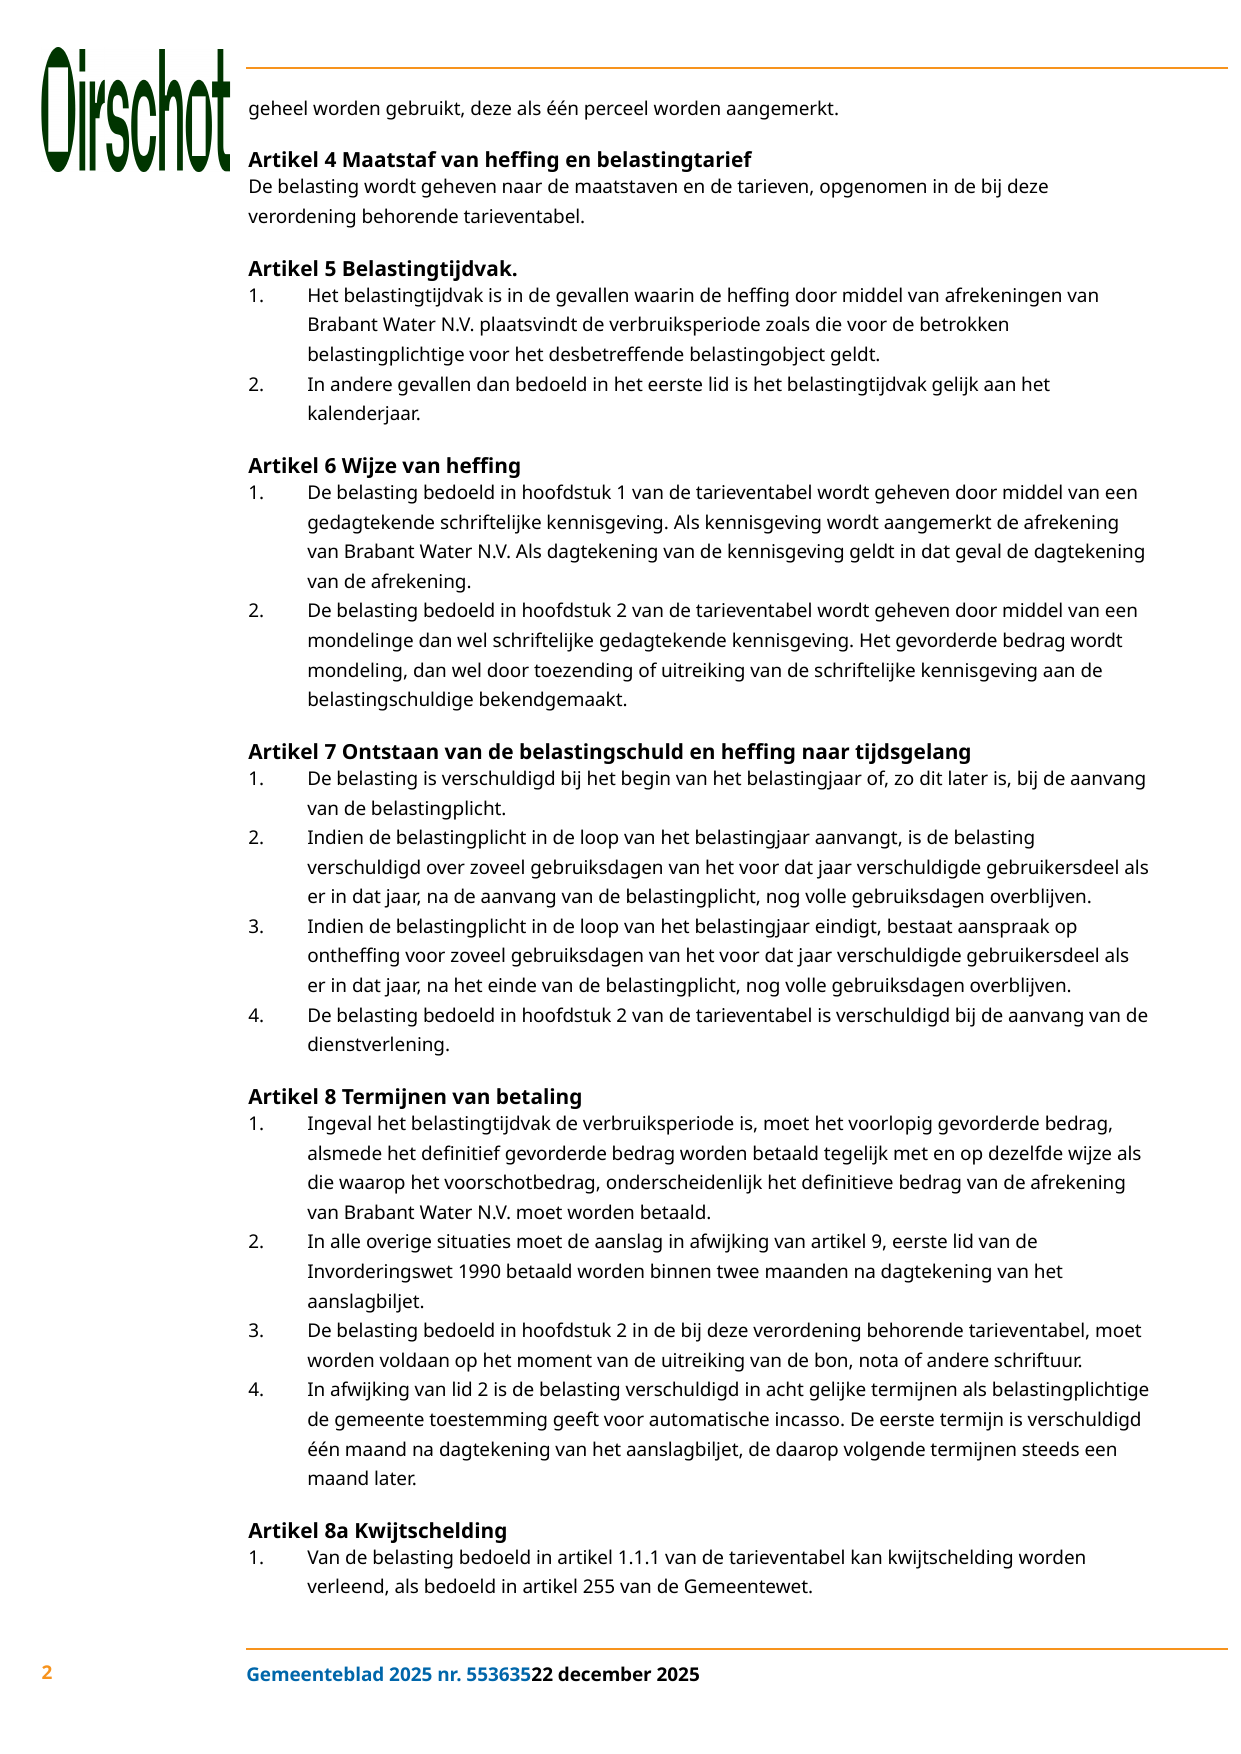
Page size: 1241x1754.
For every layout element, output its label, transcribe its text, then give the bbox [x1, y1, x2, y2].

picture [41, 47, 231, 172]
list In afwijking van lid 2 is de belasting verschuldigd in acht gelijke termijnen als belastingplichtige de gemeente toestemming geeft voor automatische incasso. De eerste termijn is verschuldigd één maand na dagtekening van het aanslagbiljet, de daarop volgende termijnen steeds een maand later. [248, 1377, 1152, 1491]
list De belasting bedoeld in hoofdstuk 2 van de tarieventabel is verschuldigd bij de aanvang van de dienstverlening. [248, 1002, 1152, 1057]
list De belasting bedoeld in hoofdstuk 2 van de tarieventabel wordt geheven door middel van een mondelinge dan wel schriftelijke gedagtekende kennisgeving. Het gevorderde bedrag wordt mondeling, dan wel door toezending of uitreiking van de schriftelijke kennisgeving aan de belastingschuldige bekendgemaakt. [248, 598, 1152, 712]
list Indien de belastingplicht in de loop van het belastingjaar aanvangt, is de belasting verschuldigd over zoveel gebruiksdagen van het voor dat jaar verschuldigde gebruikersdeel als er in dat jaar, na de aanvang van de belastingplicht, nog volle gebruiksdagen overblijven. [248, 824, 1152, 909]
list Ingeval het belastingtijdvak de verbruiksperiode is, moet het voorlopig gevorderde bedrag, alsmede het definitief gevorderde bedrag worden betaald tegelijk met en op dezelfde wijze als die waarop het voorschotbedrag, onderscheidenlijk het definitieve bedrag van de afrekening van Brabant Water N.V. moet worden betaald. [248, 1110, 1152, 1225]
list Van de belasting bedoeld in artikel 1.1.1 van de tarieventabel kan kwijtschelding worden verleend, als bedoeld in artikel 255 van de Gemeentewet. [248, 1544, 1152, 1599]
list De belasting bedoeld in hoofdstuk 1 van de tarieventabel wordt geheven door middel van een gedagtekende schriftelijke kennisgeving. Als kennisgeving wordt aangemerkt de afrekening van Brabant Water N.V. Als dagtekening van de kennisgeving geldt in dat geval de dagtekening van de afrekening. [248, 479, 1152, 594]
list In andere gevallen dan bedoeld in het eerste lid is het belastingtijdvak gelijk aan het kalenderjaar. [248, 371, 1152, 426]
text De belasting wordt geheven naar de maatstaven en de tarieven, opgenomen in de bij deze verordening behorende tarieventabel. [248, 174, 1152, 229]
list De belasting bedoeld in hoofdstuk 2 in de bij deze verordening behorende tarieventabel, moet worden voldaan op het moment van de uitreiking van de bon, nota of andere schriftuur. [248, 1317, 1152, 1373]
text geheel worden gebruikt, deze als één perceel worden aangemerkt. [248, 95, 1152, 121]
text Artikel 8a Kwijtschelding [248, 1516, 1152, 1544]
list In alle overige situaties moet de aanslag in afwijking van artikel 9, eerste lid van de Invorderingswet 1990 betaald worden binnen twee maanden na dagtekening van het aanslagbiljet. [248, 1229, 1152, 1313]
text Artikel 7 Ontstaan van de belastingschuld en heffing naar tijdsgelang [248, 737, 1152, 765]
list De belasting is verschuldigd bij het begin van het belastingjaar of, zo dit later is, bij de aanvang van de belastingplicht. [248, 765, 1152, 821]
text Artikel 6 Wijze van heffing [248, 451, 1152, 479]
text Artikel 8 Termijnen van betaling [248, 1082, 1152, 1110]
list Het belastingtijdvak is in de gevallen waarin de heffing door middel van afrekeningen van Brabant Water N.V. plaatsvindt de verbruiksperiode zoals die voor de betrokken belastingplichtige voor het desbetreffende belastingobject geldt. [248, 282, 1152, 367]
list Indien de belastingplicht in de loop van het belastingjaar eindigt, bestaat aanspraak op ontheffing voor zoveel gebruiksdagen van het voor dat jaar verschuldigde gebruikersdeel als er in dat jaar, na het einde van de belastingplicht, nog volle gebruiksdagen overblijven. [248, 913, 1152, 998]
text Artikel 4 Maatstaf van heffing en belastingtarief [248, 145, 1152, 174]
text Artikel 5 Belastingtijdvak. [248, 254, 1152, 282]
